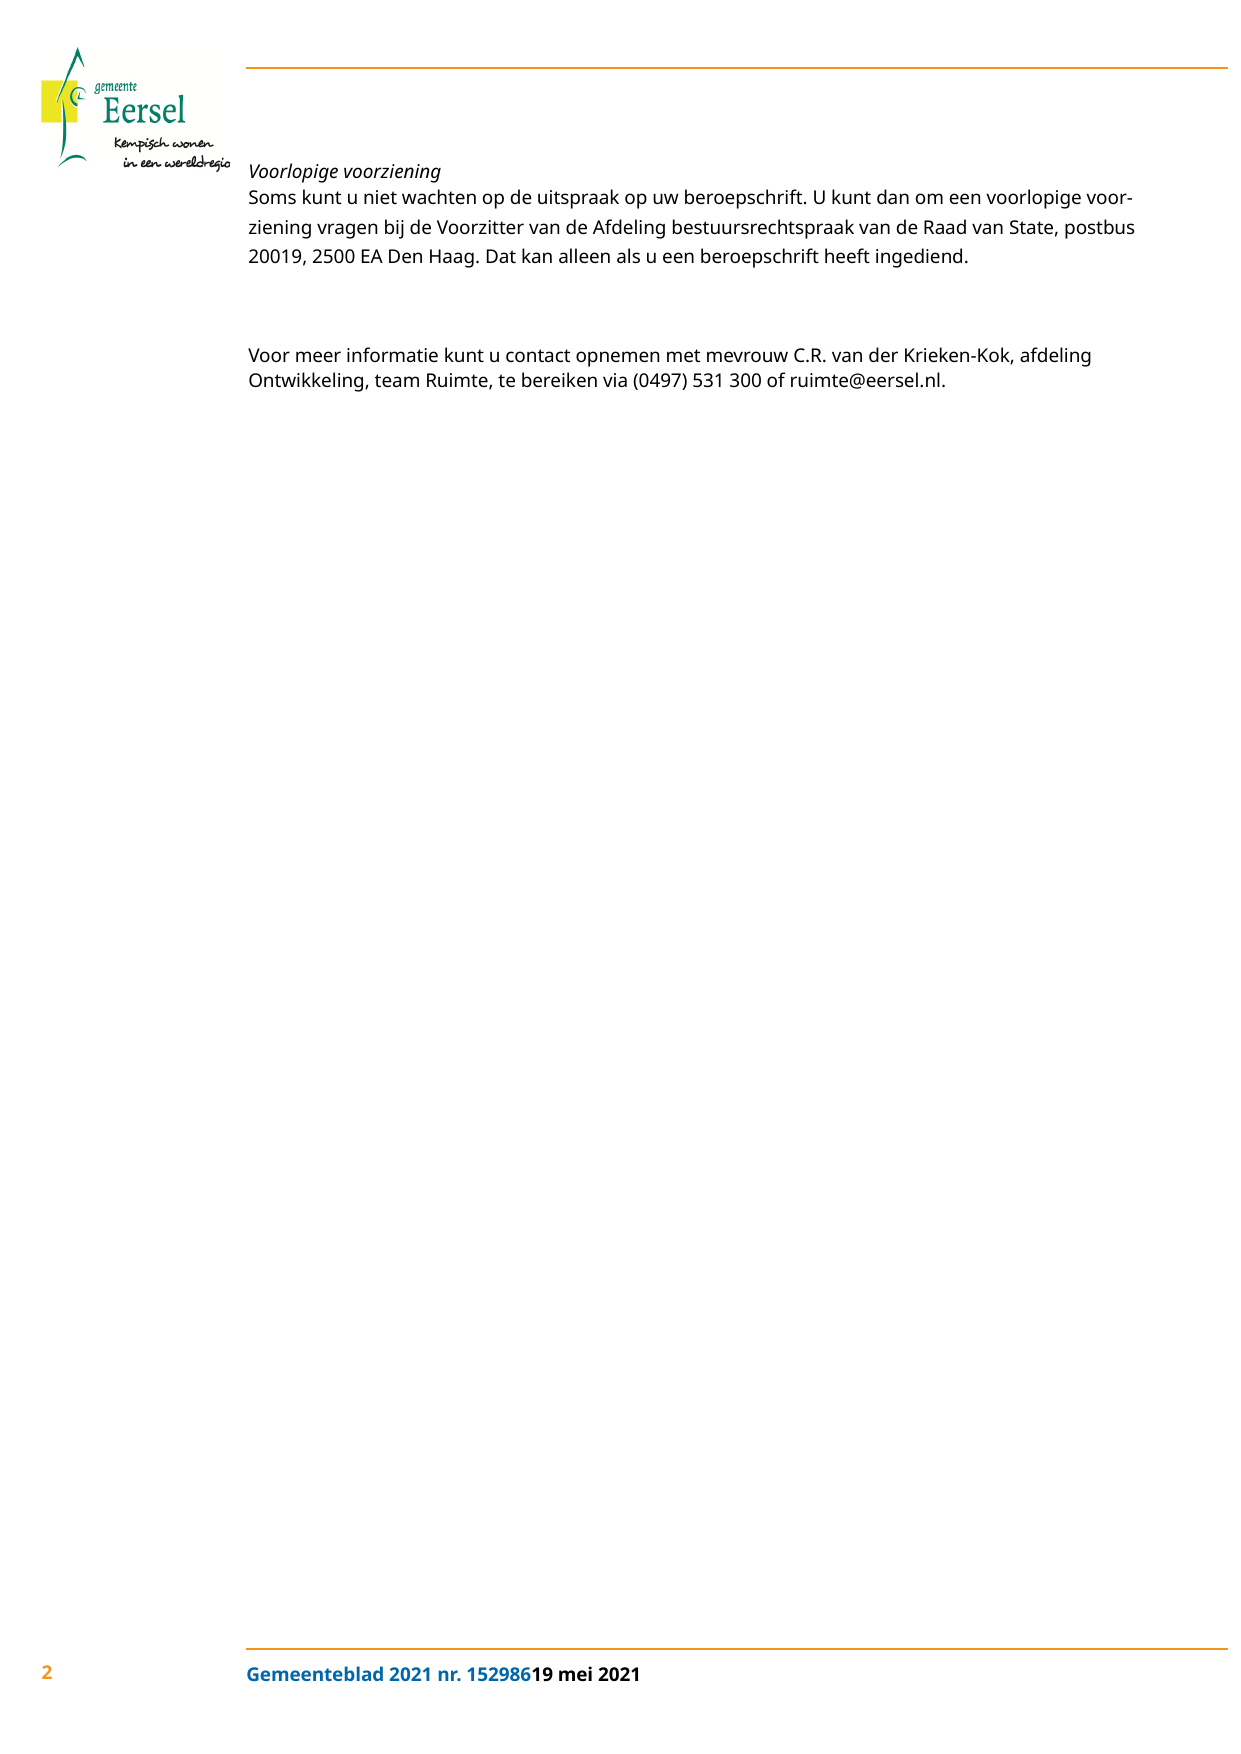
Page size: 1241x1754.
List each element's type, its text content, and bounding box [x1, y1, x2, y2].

text Voor meer informatie kunt u contact opnemen met mevrouw C.R. van der Krieken-Kok, afdeling Ontwikkeling, team Ruimte, te bereiken via (0497) 531 300 of ruimte@eersel.nl. [248, 342, 1152, 393]
text Soms kunt u niet wachten op de uitspraak op uw beroepschrift. U kunt dan om een voorlopige voor-ziening vragen bij de Voorzitter van de Afdeling bestuursrechtspraak van de Raad van State, postbus 20019, 2500 EA Den Haag. Dat kan alleen als u een beroepschrift heeft ingediend. [248, 184, 1152, 269]
text Voorlopige voorziening [248, 159, 1152, 184]
picture [41, 47, 231, 172]
